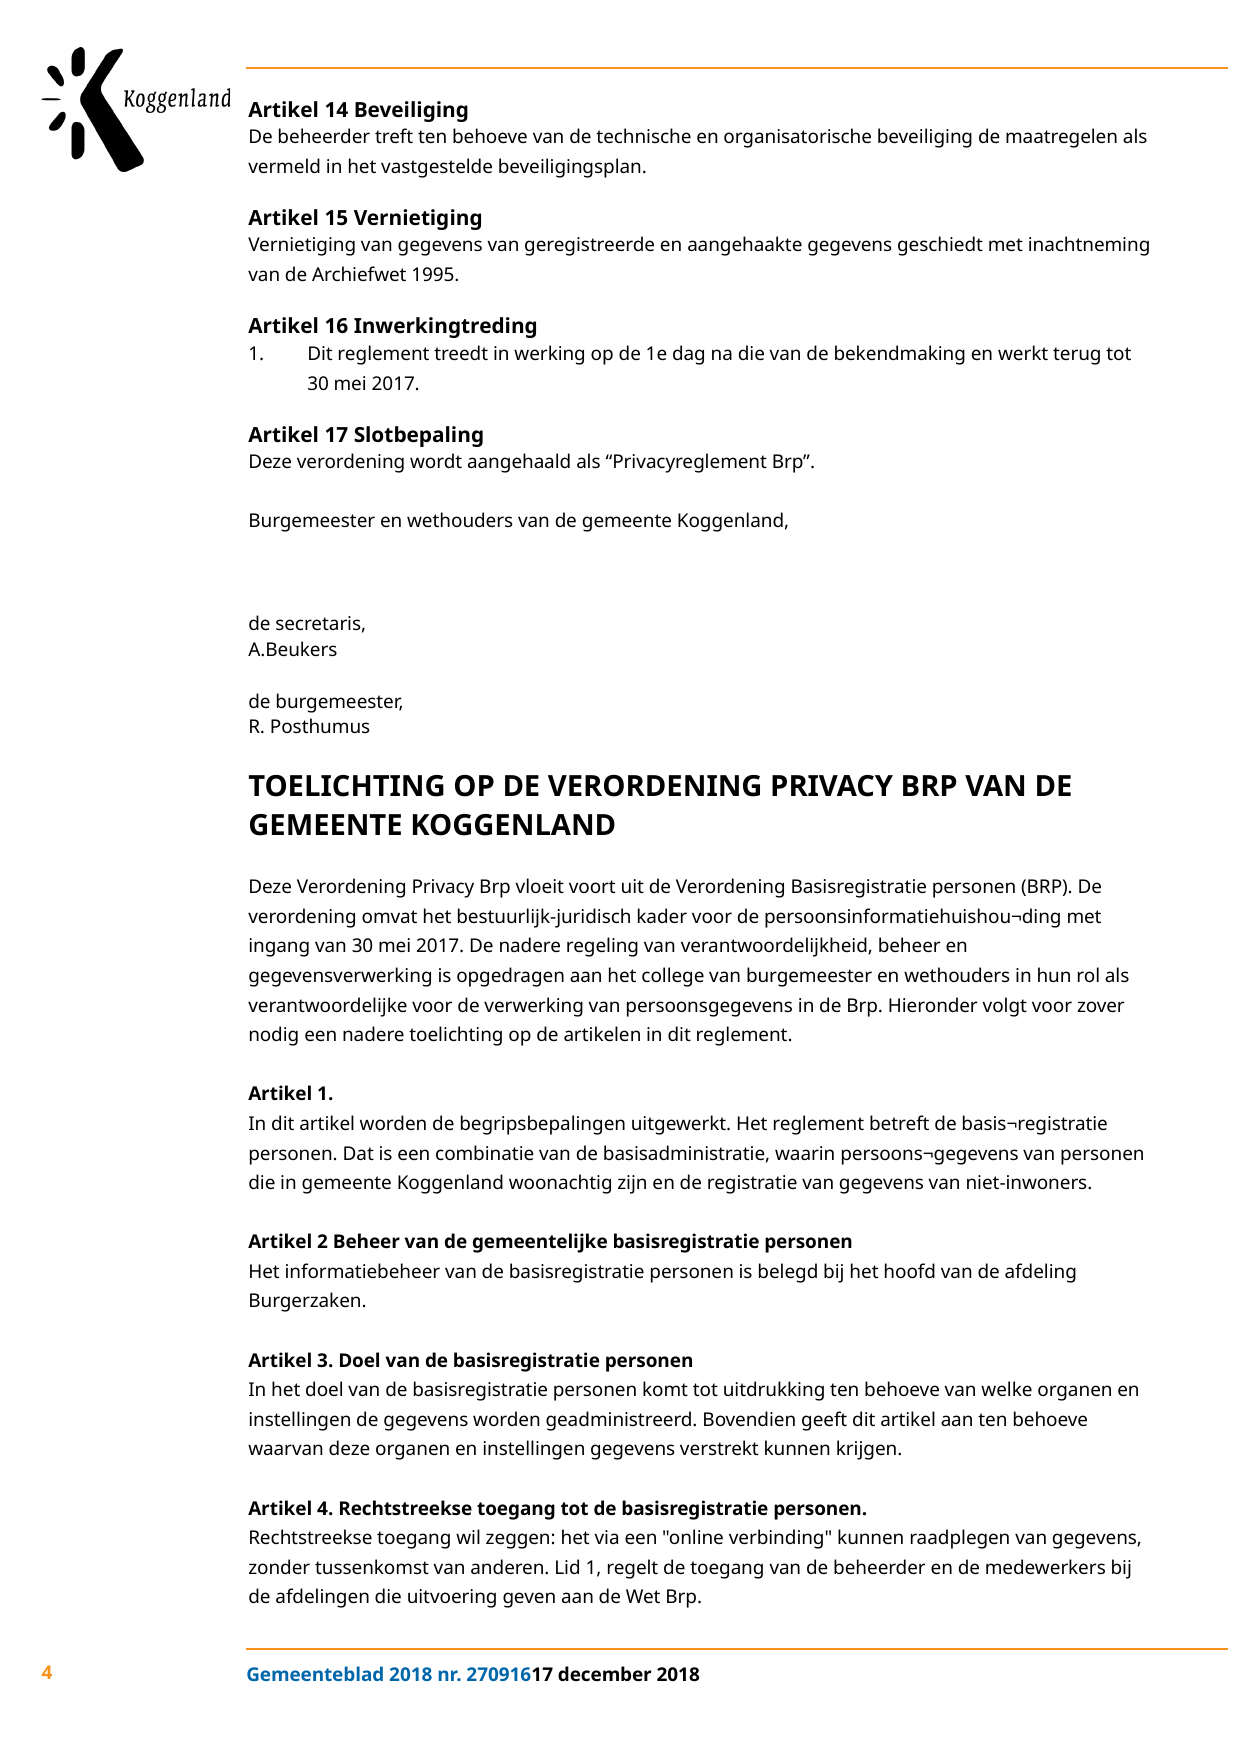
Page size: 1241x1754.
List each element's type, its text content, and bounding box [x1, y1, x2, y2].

text Deze verordening wordt aangehaald als “Privacyreglement Brp”. [248, 448, 1152, 474]
text de secretaris, [248, 611, 1152, 636]
text TOELICHTING OP DE VERORDENING PRIVACY BRP VAN DE GEMEENTE KOGGENLAND [248, 765, 1152, 844]
text Het informatiebeheer van de basisregistratie personen is belegd bij het hoofd van de afdeling Burgerzaken. [248, 1258, 1152, 1313]
text Artikel 17 Slotbepaling [248, 420, 1152, 448]
text Artikel 2 Beheer van de gemeentelijke basisregistratie personen [248, 1228, 1152, 1254]
text De beheerder treft ten behoeve van de technische en organisatorische beveiliging de maatregelen als vermeld in het vastgestelde beveiligingsplan. [248, 123, 1152, 178]
text Vernietiging van gegevens van geregistreerde en aangehaakte gegevens geschiedt met inachtneming van de Archiefwet 1995. [248, 232, 1152, 287]
text R. Posthumus [248, 713, 1152, 739]
picture [41, 47, 231, 172]
text Artikel 14 Beveiliging [248, 95, 1152, 123]
text Rechtstreekse toegang wil zeggen: het via een "online verbinding" kunnen raadplegen van gegevens, zonder tussenkomst van anderen. Lid 1, regelt de toegang van de beheerder en de medewerkers bij de afdelingen die uitvoering geven aan de Wet Brp. [248, 1524, 1152, 1609]
text Artikel 15 Vernietiging [248, 203, 1152, 232]
text de burgemeester, [248, 688, 1152, 713]
text Deze Verordening Privacy Brp vloeit voort uit de Verordening Basisregistratie personen (BRP). De verordening omvat het bestuurlijk-juridisch kader voor de persoonsinformatiehuishou¬ding met ingang van 30 mei 2017. De nadere regeling van verantwoordelijkheid, beheer en gegevensverwerking is opgedragen aan het college van burgemeester en wethouders in hun rol als verantwoordelijke voor de verwerking van persoonsgegevens in de Brp. Hieronder volgt voor zover nodig een nadere toelichting op de artikelen in dit reglement. [248, 873, 1152, 1047]
text Artikel 1. [248, 1081, 1152, 1106]
text Burgemeester en wethouders van de gemeente Koggenland, [248, 508, 1152, 533]
text In dit artikel worden de begripsbepalingen uitgewerkt. Het reglement betreft de basis¬registratie personen. Dat is een combinatie van de basisadministratie, waarin persoons¬gegevens van personen die in gemeente Koggenland woonachtig zijn en de registratie van gegevens van niet-inwoners. [248, 1110, 1152, 1195]
text A.Beukers [248, 636, 1152, 662]
text In het doel van de basisregistratie personen komt tot uitdrukking ten behoeve van welke organen en instellingen de gegevens worden geadministreerd. Bovendien geeft dit artikel aan ten behoeve waarvan deze organen en instellingen gegevens verstrekt kunnen krijgen. [248, 1376, 1152, 1461]
text Artikel 4. Rechtstreekse toegang tot de basisregistratie personen. [248, 1495, 1152, 1521]
text Artikel 16 Inwerkingtreding [248, 312, 1152, 340]
list Dit reglement treedt in werking op de 1e dag na die van de bekendmaking en werkt terug tot 30 mei 2017. [248, 340, 1152, 395]
text Artikel 3. Doel van de basisregistratie personen [248, 1347, 1152, 1373]
